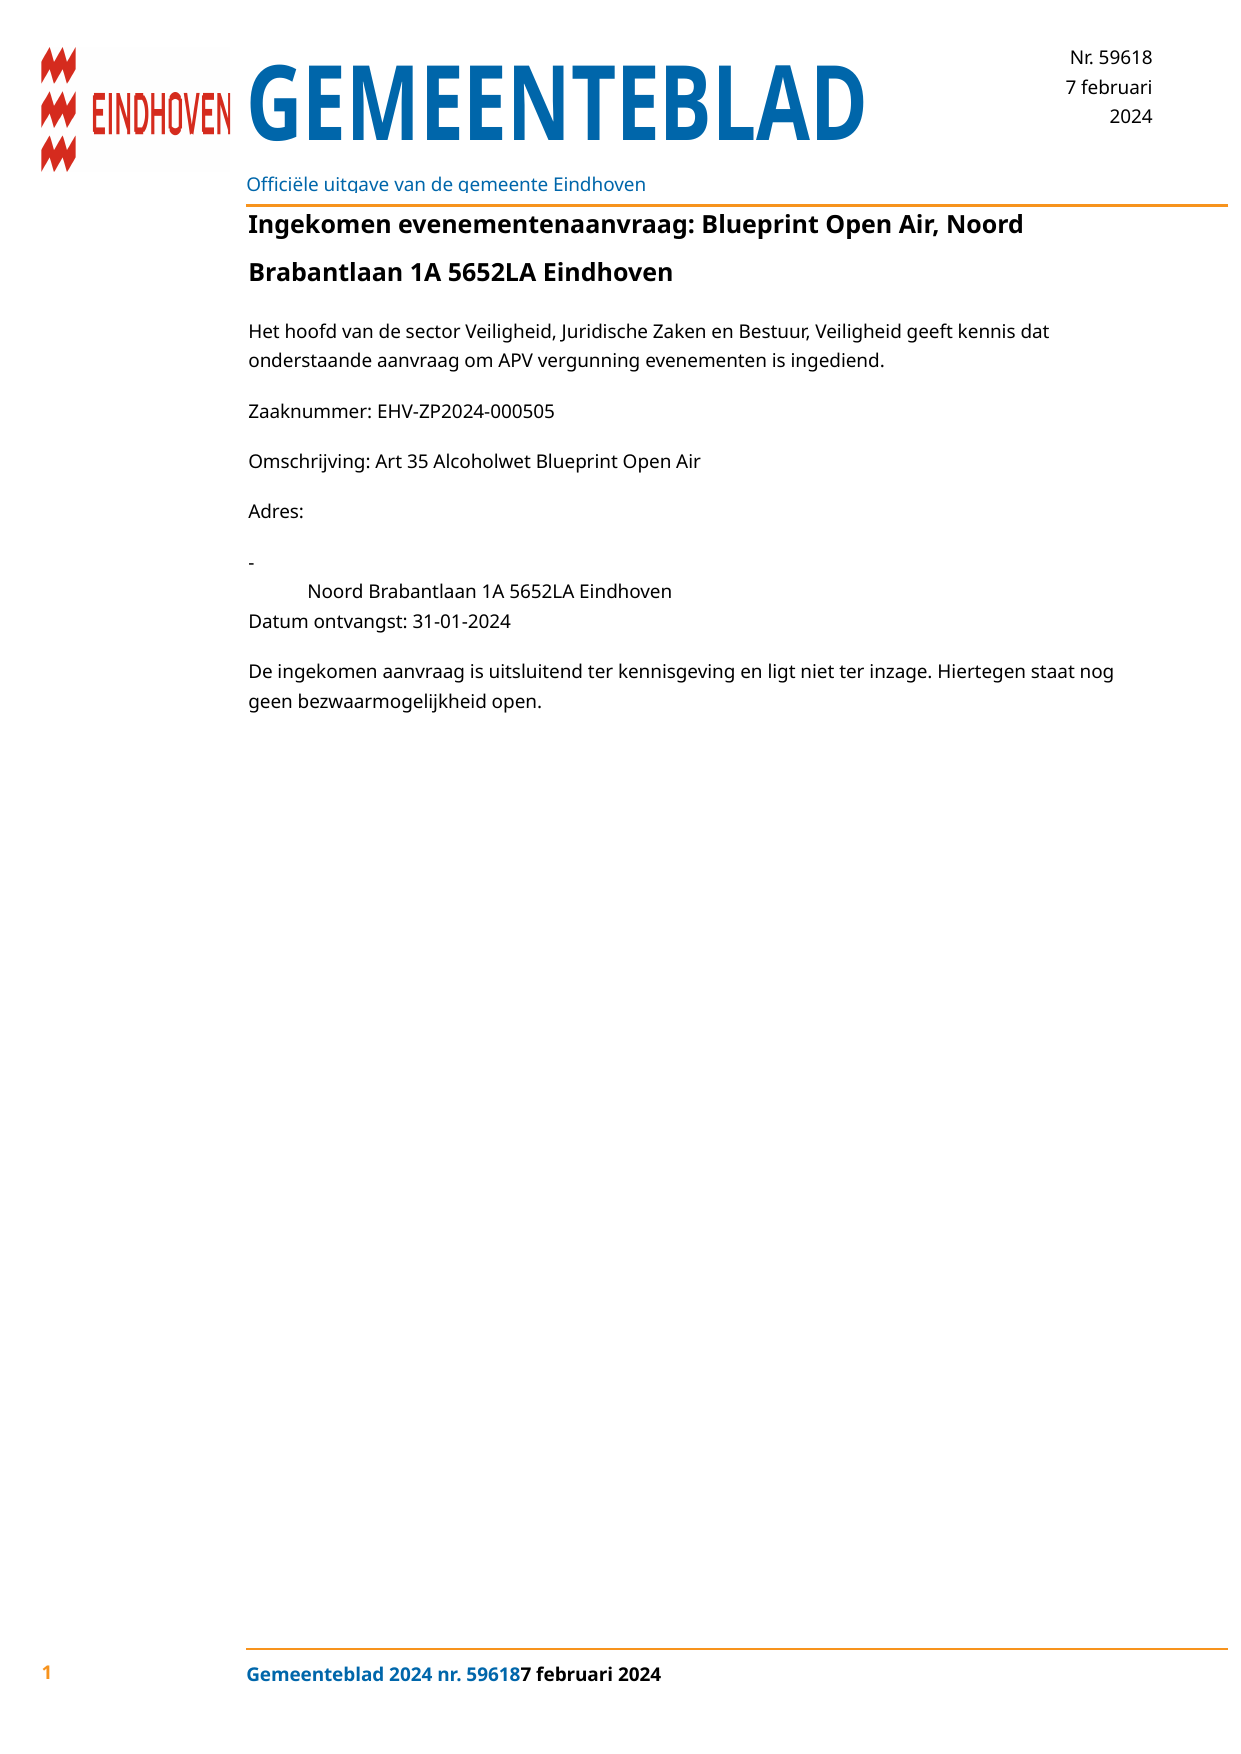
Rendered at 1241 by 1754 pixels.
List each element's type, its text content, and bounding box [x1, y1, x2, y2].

list Noord Brabantlaan 1A 5652LA Eindhoven [248, 579, 1152, 604]
text Ingekomen evenementenaanvraag: Blueprint Open Air, Noord Brabantlaan 1A 5652LA Eindhoven [248, 207, 1152, 288]
text Zaaknummer: EHV-ZP2024-000505 [248, 398, 1152, 424]
text Datum ontvangst: 31-01-2024 [248, 608, 1152, 634]
text Adres: [248, 499, 1152, 524]
text Het hoofd van de sector Veiligheid, Juridische Zaken en Bestuur, Veiligheid geeft kennis dat onderstaande aanvraag om APV vergunning evenementen is ingediend. [248, 318, 1152, 373]
text Omschrijving: Art 35 Alcoholwet Blueprint Open Air [248, 448, 1152, 474]
picture [41, 47, 231, 172]
text De ingekomen aanvraag is uitsluitend ter kennisgeving en ligt niet ter inzage. Hiertegen staat nog geen bezwaarmogelijkheid open. [248, 659, 1152, 714]
